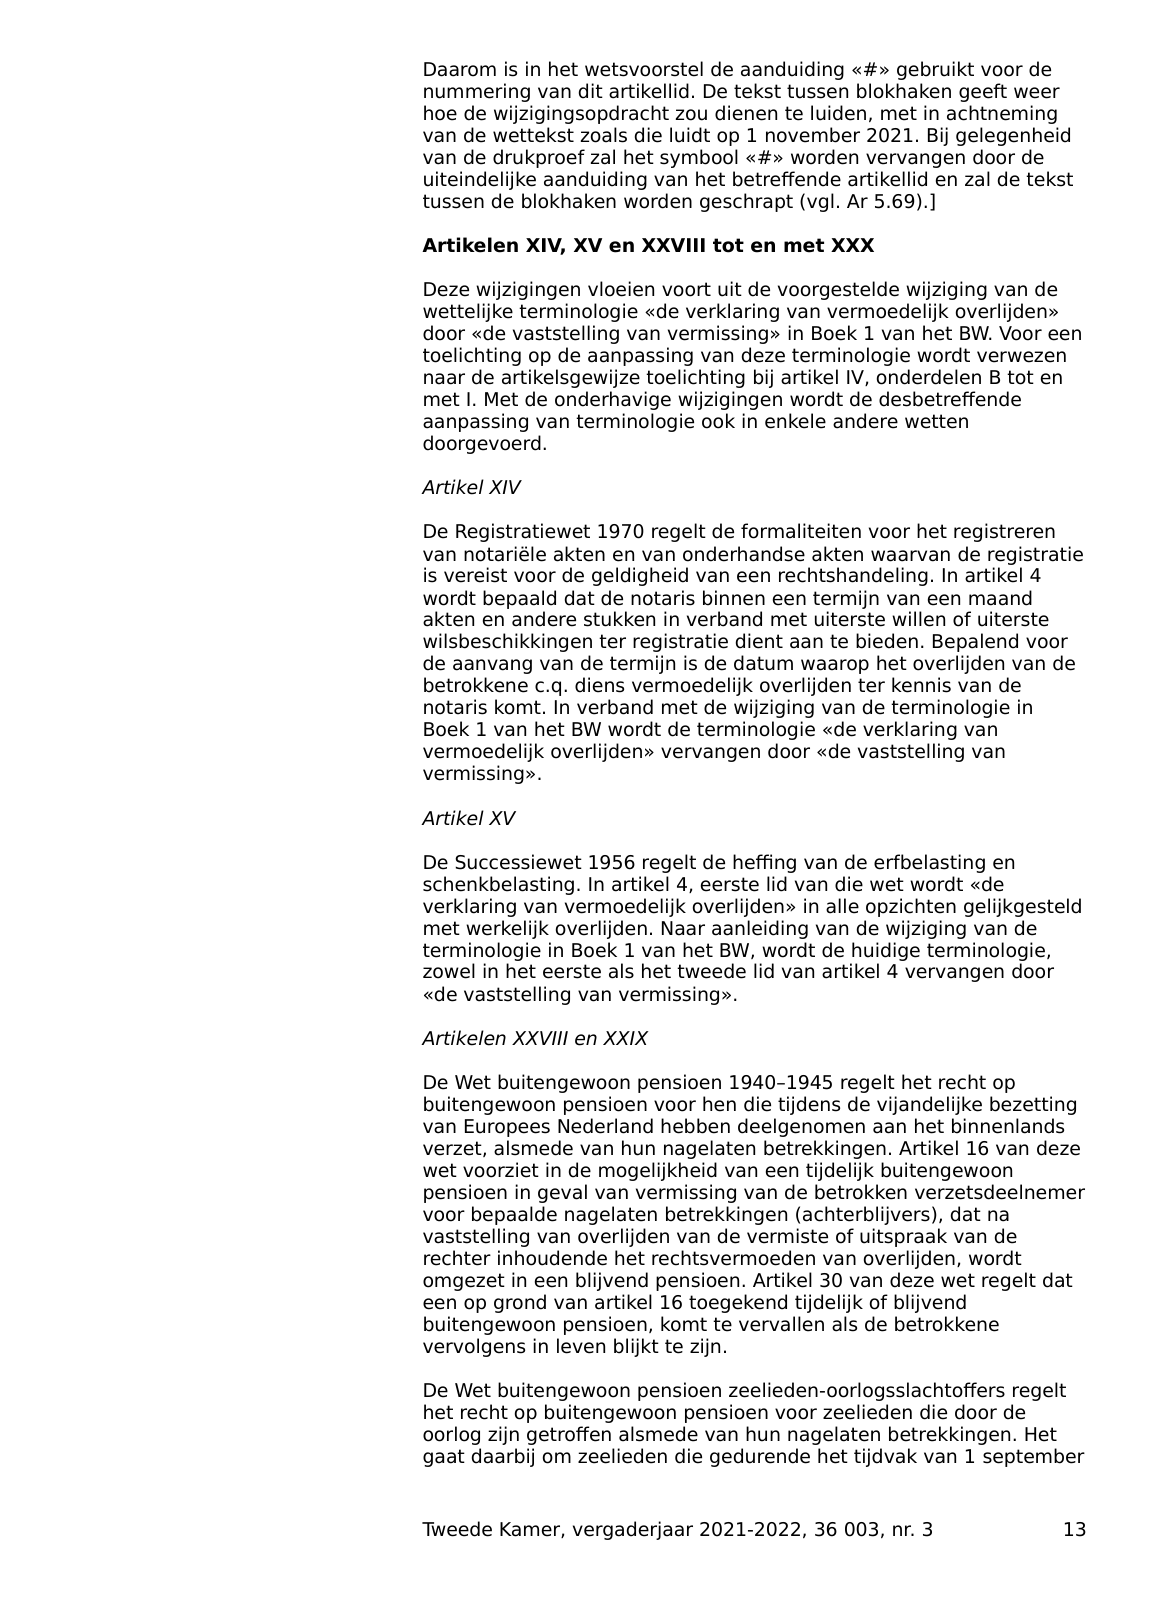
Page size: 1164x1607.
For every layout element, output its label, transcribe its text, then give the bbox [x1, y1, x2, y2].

text Deze wijzigingen vloeien voort uit de voorgestelde wijziging van de wettelijke terminologie «de verklaring van vermoedelijk overlijden» door «de vaststelling van vermissing» in Boek 1 van het BW. Voor een toelichting op de aanpassing van deze terminologie wordt verwezen naar de artikelsgewijze toelichting bij artikel IV, onderdelen B tot en met I. Met de onderhavige wijzigingen wordt de desbetreffende aanpassing van terminologie ook in enkele andere wetten doorgevoerd. [422, 279, 1087, 455]
text De Registratiewet 1970 regelt de formaliteiten voor het registreren van notariële akten en van onderhandse akten waarvan de registratie is vereist voor de geldigheid van een rechtshandeling. In artikel 4 wordt bepaald dat de notaris binnen een termijn van een maand akten en andere stukken in verband met uiterste willen of uiterste wilsbeschikkingen ter registratie dient aan te bieden. Bepalend voor de aanvang van de termijn is de datum waarop het overlijden van de betrokkene c.q. diens vermoedelijk overlijden ter kennis van de notaris komt. In verband met de wijziging van de terminologie in Boek 1 van het BW wordt de terminologie «de verklaring van vermoedelijk overlijden» vervangen door «de vaststelling van vermissing». [422, 521, 1087, 785]
text De Successiewet 1956 regelt de heffing van de erfbelasting en schenkbelasting. In artikel 4, eerste lid van die wet wordt «de verklaring van vermoedelijk overlijden» in alle opzichten gelijkgesteld met werkelijk overlijden. Naar aanleiding van de wijziging van de terminologie in Boek 1 van het BW, wordt de huidige terminologie, zowel in het eerste als het tweede lid van artikel 4 vervangen door «de vaststelling van vermissing». [422, 852, 1087, 1005]
subtitle Artikelen XIV, XV en XXVIII tot en met XXX [422, 235, 1087, 257]
text Daarom is in het wetsvoorstel de aanduiding «#» gebruikt voor de nummering van dit artikellid. De tekst tussen blokhaken geeft weer hoe de wijzigingsopdracht zou dienen te luiden, met in achtneming van de wettekst zoals die luidt op 1 november 2021. Bij gelegenheid van de drukproef zal het symbool «#» worden vervangen door de uiteindelijke aanduiding van het betreffende artikellid en zal de tekst tussen de blokhaken worden geschrapt (vgl. Ar 5.69).] [422, 59, 1087, 213]
text De Wet buitengewoon pensioen zeelieden-oorlogsslachtoffers regelt het recht op buitengewoon pensioen voor zeelieden die door de oorlog zijn getroffen alsmede van hun nagelaten betrekkingen. Het gaat daarbij om zeelieden die gedurende het tijdvak van 1 september [422, 1380, 1087, 1468]
text De Wet buitengewoon pensioen 1940–1945 regelt het recht op buitengewoon pensioen voor hen die tijdens de vijandelijke bezetting van Europees Nederland hebben deelgenomen aan het binnenlands verzet, alsmede van hun nagelaten betrekkingen. Artikel 16 van deze wet voorziet in de mogelijkheid van een tijdelijk buitengewoon pensioen in geval van vermissing van de betrokken verzetsdeelnemer voor bepaalde nagelaten betrekkingen (achterblijvers), dat na vaststelling van overlijden van de vermiste of uitspraak van de rechter inhoudende het rechtsvermoeden van overlijden, wordt omgezet in een blijvend pensioen. Artikel 30 van deze wet regelt dat een op grond van artikel 16 toegekend tijdelijk of blijvend buitengewoon pensioen, komt te vervallen als de betrokkene vervolgens in leven blijkt te zijn. [422, 1072, 1087, 1357]
subtitle Artikel XV [422, 807, 1087, 829]
subtitle Artikelen XXVIII en XXIX [422, 1028, 1087, 1049]
subtitle Artikel XIV [422, 477, 1087, 499]
